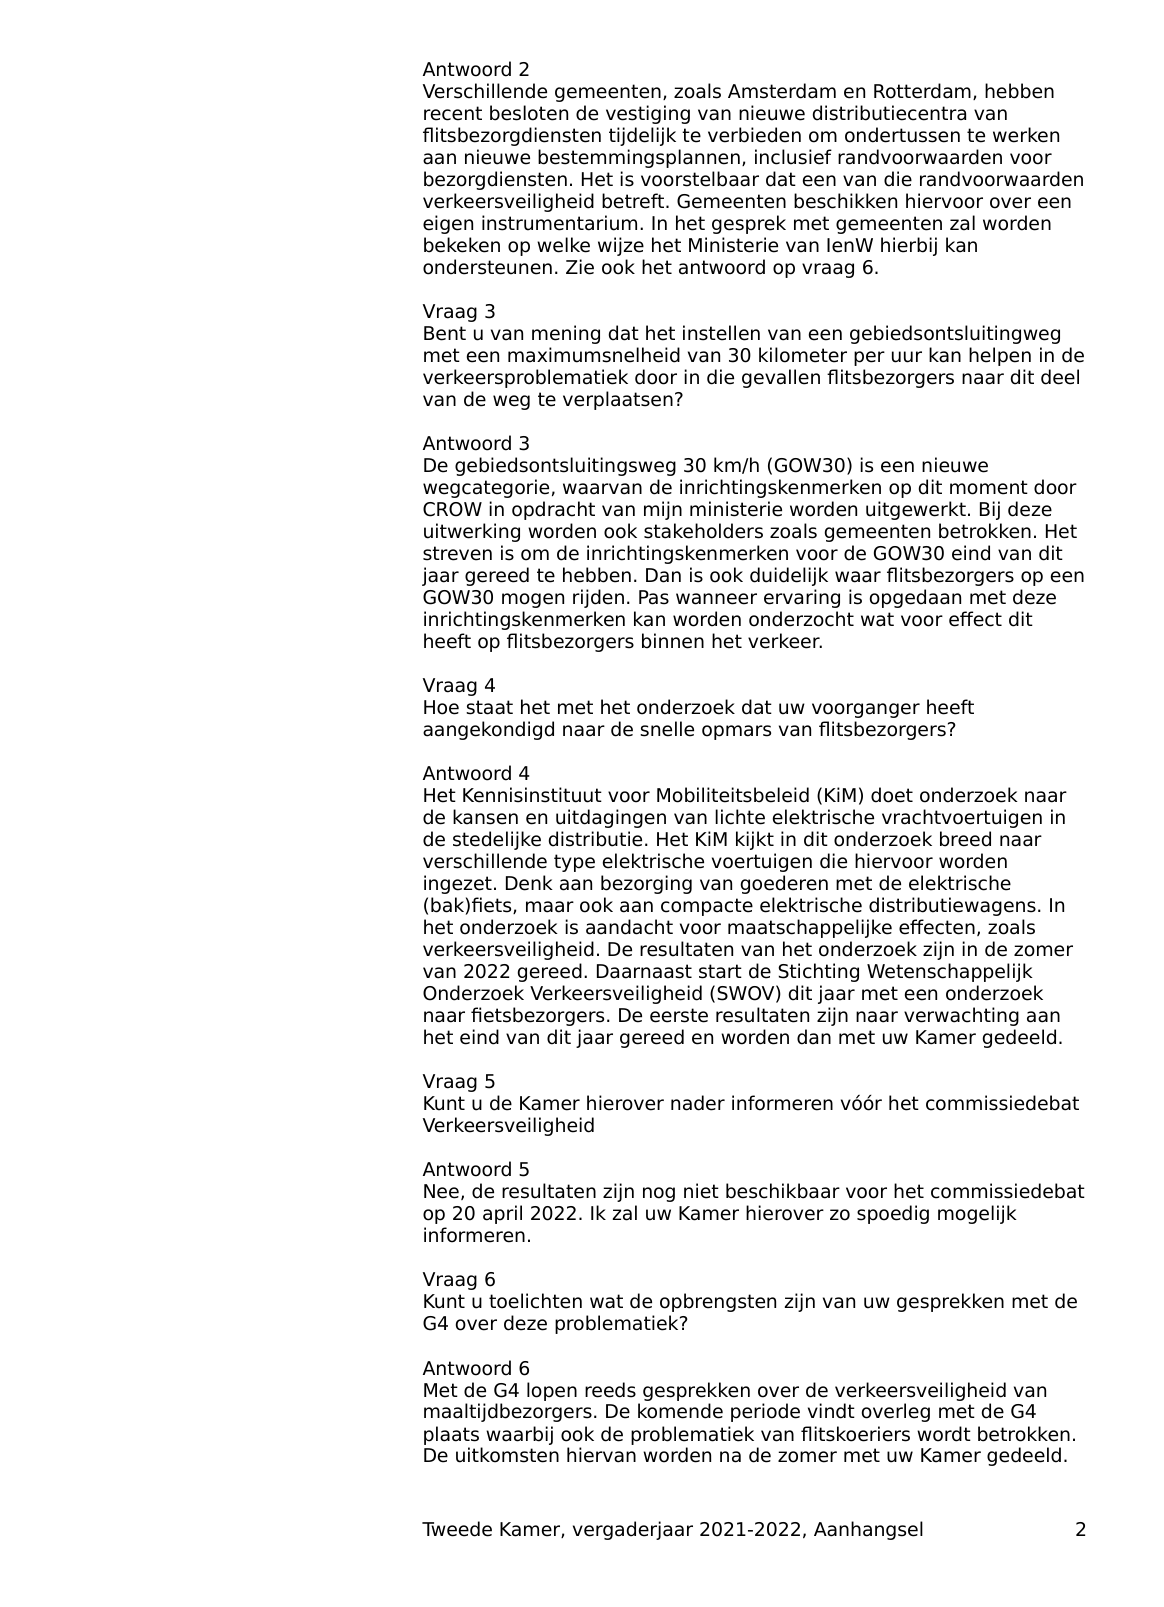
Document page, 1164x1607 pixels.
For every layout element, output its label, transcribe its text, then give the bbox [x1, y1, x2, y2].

text Vraag 5 [422, 1071, 1087, 1093]
text Met de G4 lopen reeds gesprekken over de verkeersveiligheid van maaltijdbezorgers. De komende periode vindt overleg met de G4 plaats waarbij ook de problematiek van flitskoeriers wordt betrokken. De uitkomsten hiervan worden na de zomer met uw Kamer gedeeld. [422, 1379, 1087, 1467]
text Vraag 4 [422, 675, 1087, 697]
text Het Kennisinstituut voor Mobiliteitsbeleid (KiM) doet onderzoek naar de kansen en uitdagingen van lichte elektrische vrachtvoertuigen in de stedelijke distributie. Het KiM kijkt in dit onderzoek breed naar verschillende type elektrische voertuigen die hiervoor worden ingezet. Denk aan bezorging van goederen met de elektrische (bak)fiets, maar ook aan compacte elektrische distributiewagens. In het onderzoek is aandacht voor maatschappelijke effecten, zoals verkeersveiligheid. De resultaten van het onderzoek zijn in de zomer van 2022 gereed. Daarnaast start de Stichting Wetenschappelijk Onderzoek Verkeersveiligheid (SWOV) dit jaar met een onderzoek naar fietsbezorgers. De eerste resultaten zijn naar verwachting aan het eind van dit jaar gereed en worden dan met uw Kamer gedeeld. [422, 785, 1087, 1049]
text Antwoord 4 [422, 763, 1087, 785]
text Nee, de resultaten zijn nog niet beschikbaar voor het commissiedebat op 20 april 2022. Ik zal uw Kamer hierover zo spoedig mogelijk informeren. [422, 1181, 1087, 1247]
text Vraag 3 [422, 301, 1087, 323]
text Antwoord 3 [422, 433, 1087, 455]
text Hoe staat het met het onderzoek dat uw voorganger heeft aangekondigd naar de snelle opmars van flitsbezorgers? [422, 697, 1087, 741]
text De gebiedsontsluitingsweg 30 km/h (GOW30) is een nieuwe wegcategorie, waarvan de inrichtingskenmerken op dit moment door CROW in opdracht van mijn ministerie worden uitgewerkt. Bij deze uitwerking worden ook stakeholders zoals gemeenten betrokken. Het streven is om de inrichtingskenmerken voor de GOW30 eind van dit jaar gereed te hebben. Dan is ook duidelijk waar flitsbezorgers op een GOW30 mogen rijden. Pas wanneer ervaring is opgedaan met deze inrichtingskenmerken kan worden onderzocht wat voor effect dit heeft op flitsbezorgers binnen het verkeer. [422, 455, 1087, 653]
text Kunt u toelichten wat de opbrengsten zijn van uw gesprekken met de G4 over deze problematiek? [422, 1291, 1087, 1335]
text Antwoord 5 [422, 1159, 1087, 1181]
text Vraag 6 [422, 1269, 1087, 1291]
text Verschillende gemeenten, zoals Amsterdam en Rotterdam, hebben recent besloten de vestiging van nieuwe distributiecentra van flitsbezorgdiensten tijdelijk te verbieden om ondertussen te werken aan nieuwe bestemmingsplannen, inclusief randvoorwaarden voor bezorgdiensten. Het is voorstelbaar dat een van die randvoorwaarden verkeersveiligheid betreft. Gemeenten beschikken hiervoor over een eigen instrumentarium. In het gesprek met gemeenten zal worden bekeken op welke wijze het Ministerie van IenW hierbij kan ondersteunen. Zie ook het antwoord op vraag 6. [422, 81, 1087, 279]
text Antwoord 2 [422, 59, 1087, 81]
text Bent u van mening dat het instellen van een gebiedsontsluitingweg met een maximumsnelheid van 30 kilometer per uur kan helpen in de verkeersproblematiek door in die gevallen flitsbezorgers naar dit deel van de weg te verplaatsen? [422, 323, 1087, 411]
text Kunt u de Kamer hierover nader informeren vóór het commissiedebat Verkeersveiligheid [422, 1093, 1087, 1137]
text Antwoord 6 [422, 1357, 1087, 1379]
